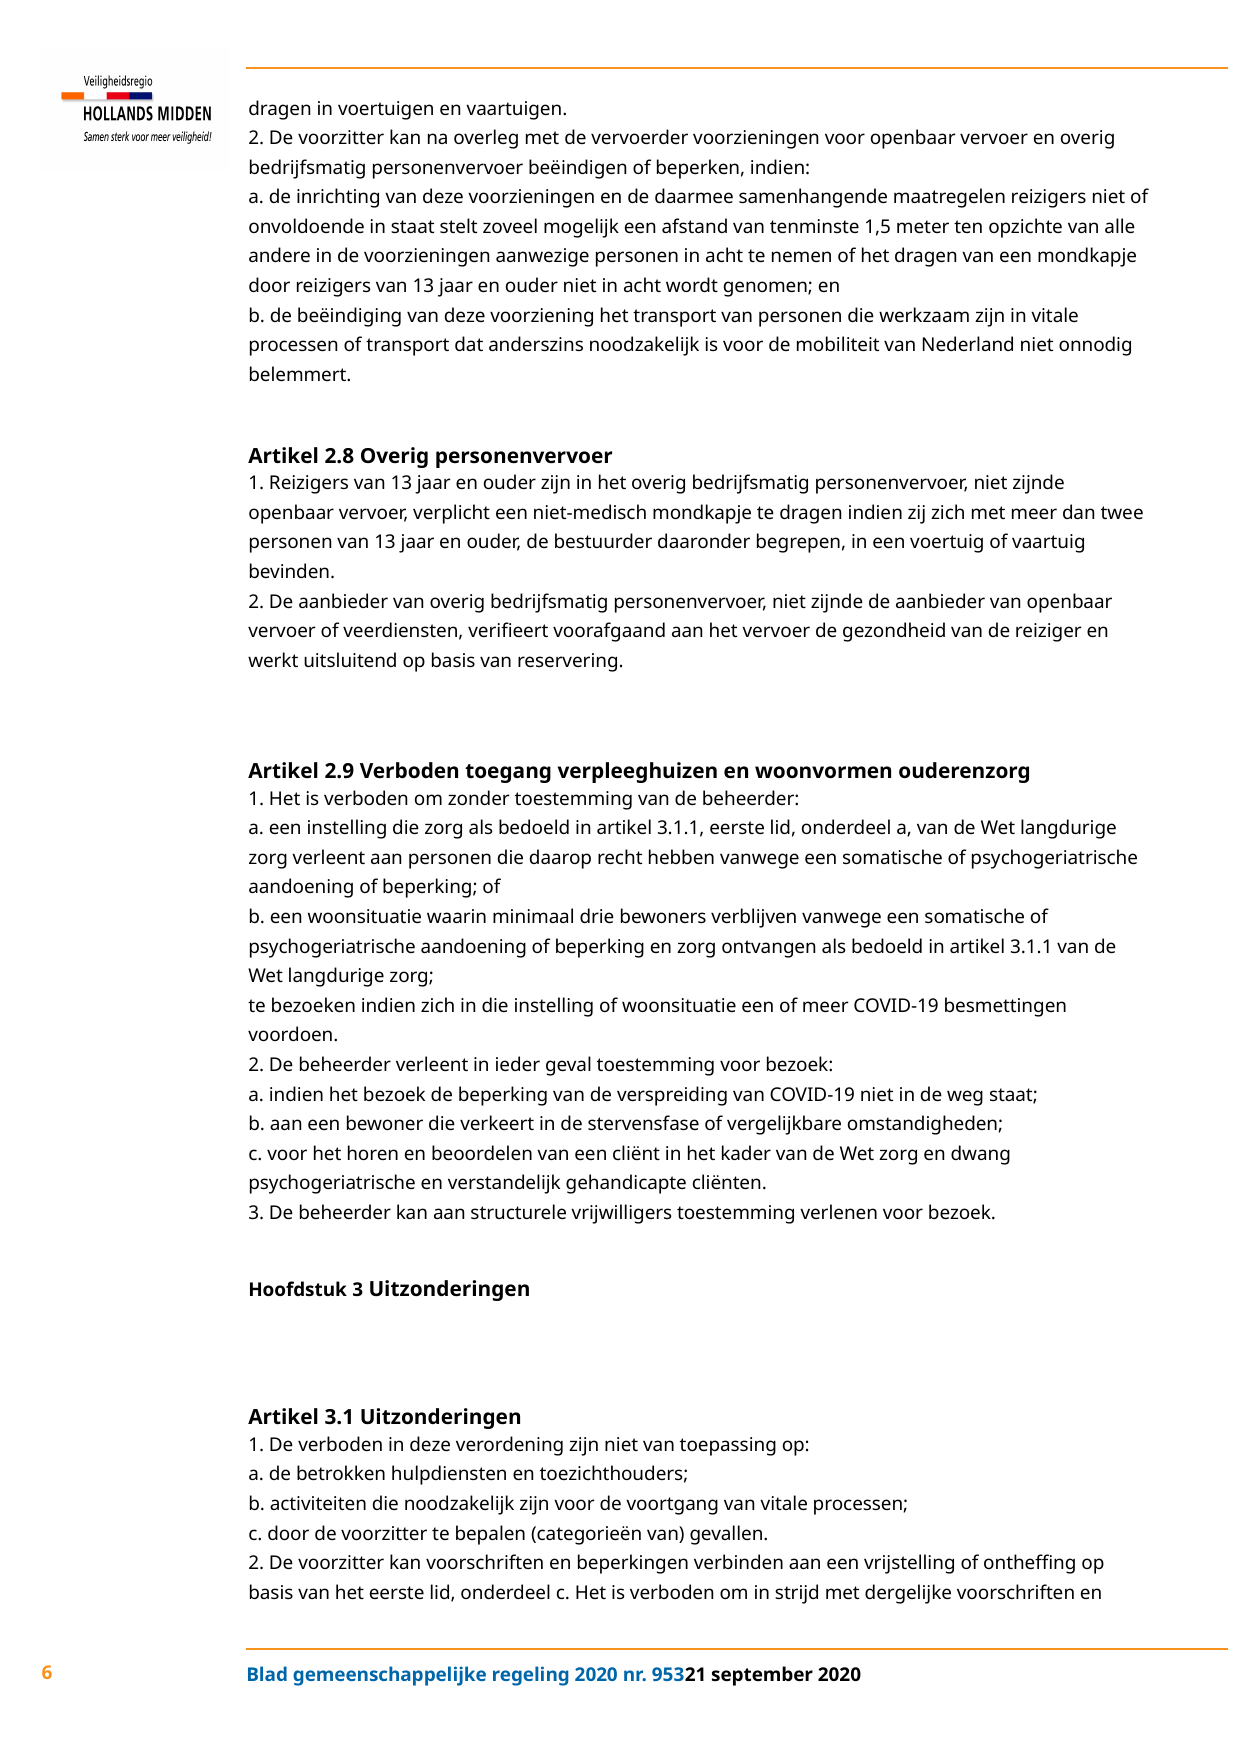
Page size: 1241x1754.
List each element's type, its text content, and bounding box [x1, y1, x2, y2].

text Artikel 2.8 Overig personenvervoer [248, 441, 1152, 469]
text c. door de voorzitter te bepalen (categorieën van) gevallen. [248, 1520, 1152, 1545]
text 3. De beheerder kan aan structurele vrijwilligers toestemming verlenen voor bezoek. [248, 1199, 1152, 1225]
picture [41, 47, 231, 172]
text c. voor het horen en beoordelen van een cliënt in het kader van de Wet zorg en dwang psychogeriatrische en verstandelijk gehandicapte cliënten. [248, 1140, 1152, 1195]
text 1. De verboden in deze verordening zijn niet van toepassing op: [248, 1431, 1152, 1457]
text b. de beëindiging van deze voorziening het transport van personen die werkzaam zijn in vitale processen of transport dat anderszins noodzakelijk is voor de mobiliteit van Nederland niet onnodig belemmert. [248, 302, 1152, 387]
text Artikel 2.9 Verboden toegang verpleeghuizen en woonvormen ouderenzorg [248, 757, 1152, 785]
text te bezoeken indien zich in die instelling of woonsituatie een of meer COVID-19 besmettingen voordoen. [248, 992, 1152, 1047]
text a. indien het bezoek de beperking van de verspreiding van COVID-19 niet in de weg staat; [248, 1081, 1152, 1107]
text 1. Het is verboden om zonder toestemming van de beheerder: [248, 785, 1152, 811]
text 2. De voorzitter kan voorschriften en beperkingen verbinden aan een vrijstelling of ontheffing op basis van het eerste lid, onderdeel c. Het is verboden om in strijd met dergelijke voorschriften en [248, 1549, 1152, 1604]
text b. aan een bewoner die verkeert in de stervensfase of vergelijkbare omstandigheden; [248, 1110, 1152, 1136]
text Hoofdstuk 3 Uitzonderingen [248, 1274, 1152, 1303]
text a. de betrokken hulpdiensten en toezichthouders; [248, 1461, 1152, 1486]
text 2. De voorzitter kan na overleg met de vervoerder voorzieningen voor openbaar vervoer en overig bedrijfsmatig personenvervoer beëindigen of beperken, indien: [248, 124, 1152, 180]
text 2. De aanbieder van overig bedrijfsmatig personenvervoer, niet zijnde de aanbieder van openbaar vervoer of veerdiensten, verifieert voorafgaand aan het vervoer de gezondheid van de reiziger en werkt uitsluitend op basis van reservering. [248, 588, 1152, 673]
text b. activiteiten die noodzakelijk zijn voor de voortgang van vitale processen; [248, 1490, 1152, 1516]
text dragen in voertuigen en vaartuigen. [248, 95, 1152, 121]
text a. de inrichting van deze voorzieningen en de daarmee samenhangende maatregelen reizigers niet of onvoldoende in staat stelt zoveel mogelijk een afstand van tenminste 1,5 meter ten opzichte van alle andere in de voorzieningen aanwezige personen in acht te nemen of het dragen van een mondkapje door reizigers van 13 jaar en ouder niet in acht wordt genomen; en [248, 183, 1152, 298]
text b. een woonsituatie waarin minimaal drie bewoners verblijven vanwege een somatische of psychogeriatrische aandoening of beperking en zorg ontvangen als bedoeld in artikel 3.1.1 van de Wet langdurige zorg; [248, 903, 1152, 988]
text 1. Reizigers van 13 jaar en ouder zijn in het overig bedrijfsmatig personenvervoer, niet zijnde openbaar vervoer, verplicht een niet-medisch mondkapje te dragen indien zij zich met meer dan twee personen van 13 jaar en ouder, de bestuurder daaronder begrepen, in een voertuig of vaartuig bevinden. [248, 469, 1152, 584]
text Artikel 3.1 Uitzonderingen [248, 1402, 1152, 1431]
text a. een instelling die zorg als bedoeld in artikel 3.1.1, eerste lid, onderdeel a, van de Wet langdurige zorg verleent aan personen die daarop recht hebben vanwege een somatische of psychogeriatrische aandoening of beperking; of [248, 814, 1152, 899]
text 2. De beheerder verleent in ieder geval toestemming voor bezoek: [248, 1051, 1152, 1077]
